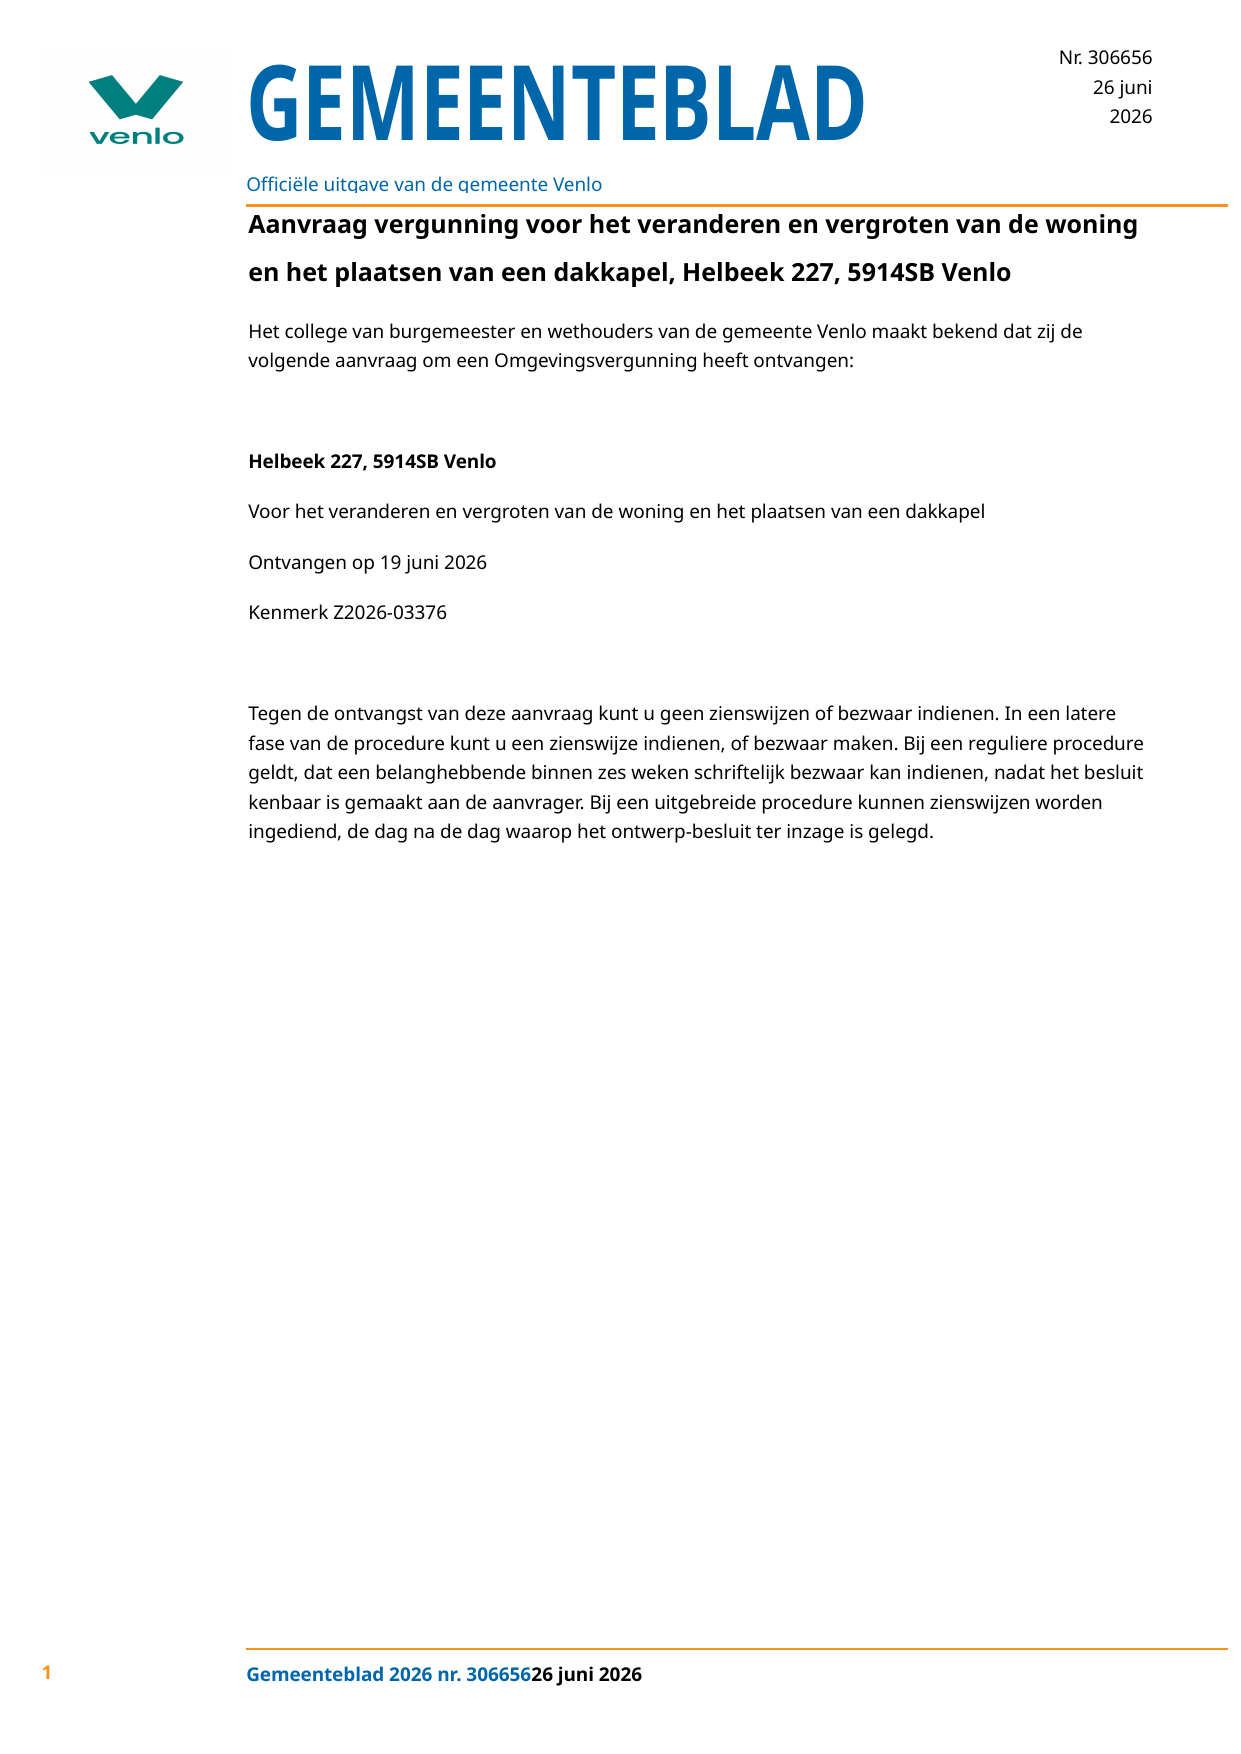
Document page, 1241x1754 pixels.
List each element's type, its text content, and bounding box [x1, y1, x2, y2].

text Het college van burgemeester en wethouders van de gemeente Venlo maakt bekend dat zij de volgende aanvraag om een Omgevingsvergunning heeft ontvangen: [248, 318, 1152, 373]
text Tegen de ontvangst van deze aanvraag kunt u geen zienswijzen of bezwaar indienen. In een latere fase van de procedure kunt u een zienswijze indienen, of bezwaar maken. Bij een reguliere procedure geldt, dat een belanghebbende binnen zes weken schriftelijk bezwaar kan indienen, nadat het besluit kenbaar is gemaakt aan de aanvrager. Bij een uitgebreide procedure kunnen zienswijzen worden ingediend, de dag na de dag waarop het ontwerp-besluit ter inzage is gelegd. [248, 700, 1152, 844]
picture [41, 47, 231, 172]
text Helbeek 227, 5914SB Venlo [248, 448, 1152, 474]
text Voor het veranderen en vergroten van de woning en het plaatsen van een dakkapel [248, 499, 1152, 524]
text Kenmerk Z2026-03376 [248, 599, 1152, 625]
text Ontvangen op 19 juni 2026 [248, 549, 1152, 575]
text Aanvraag vergunning voor het veranderen en vergroten van de woning en het plaatsen van een dakkapel, Helbeek 227, 5914SB Venlo [248, 207, 1152, 288]
